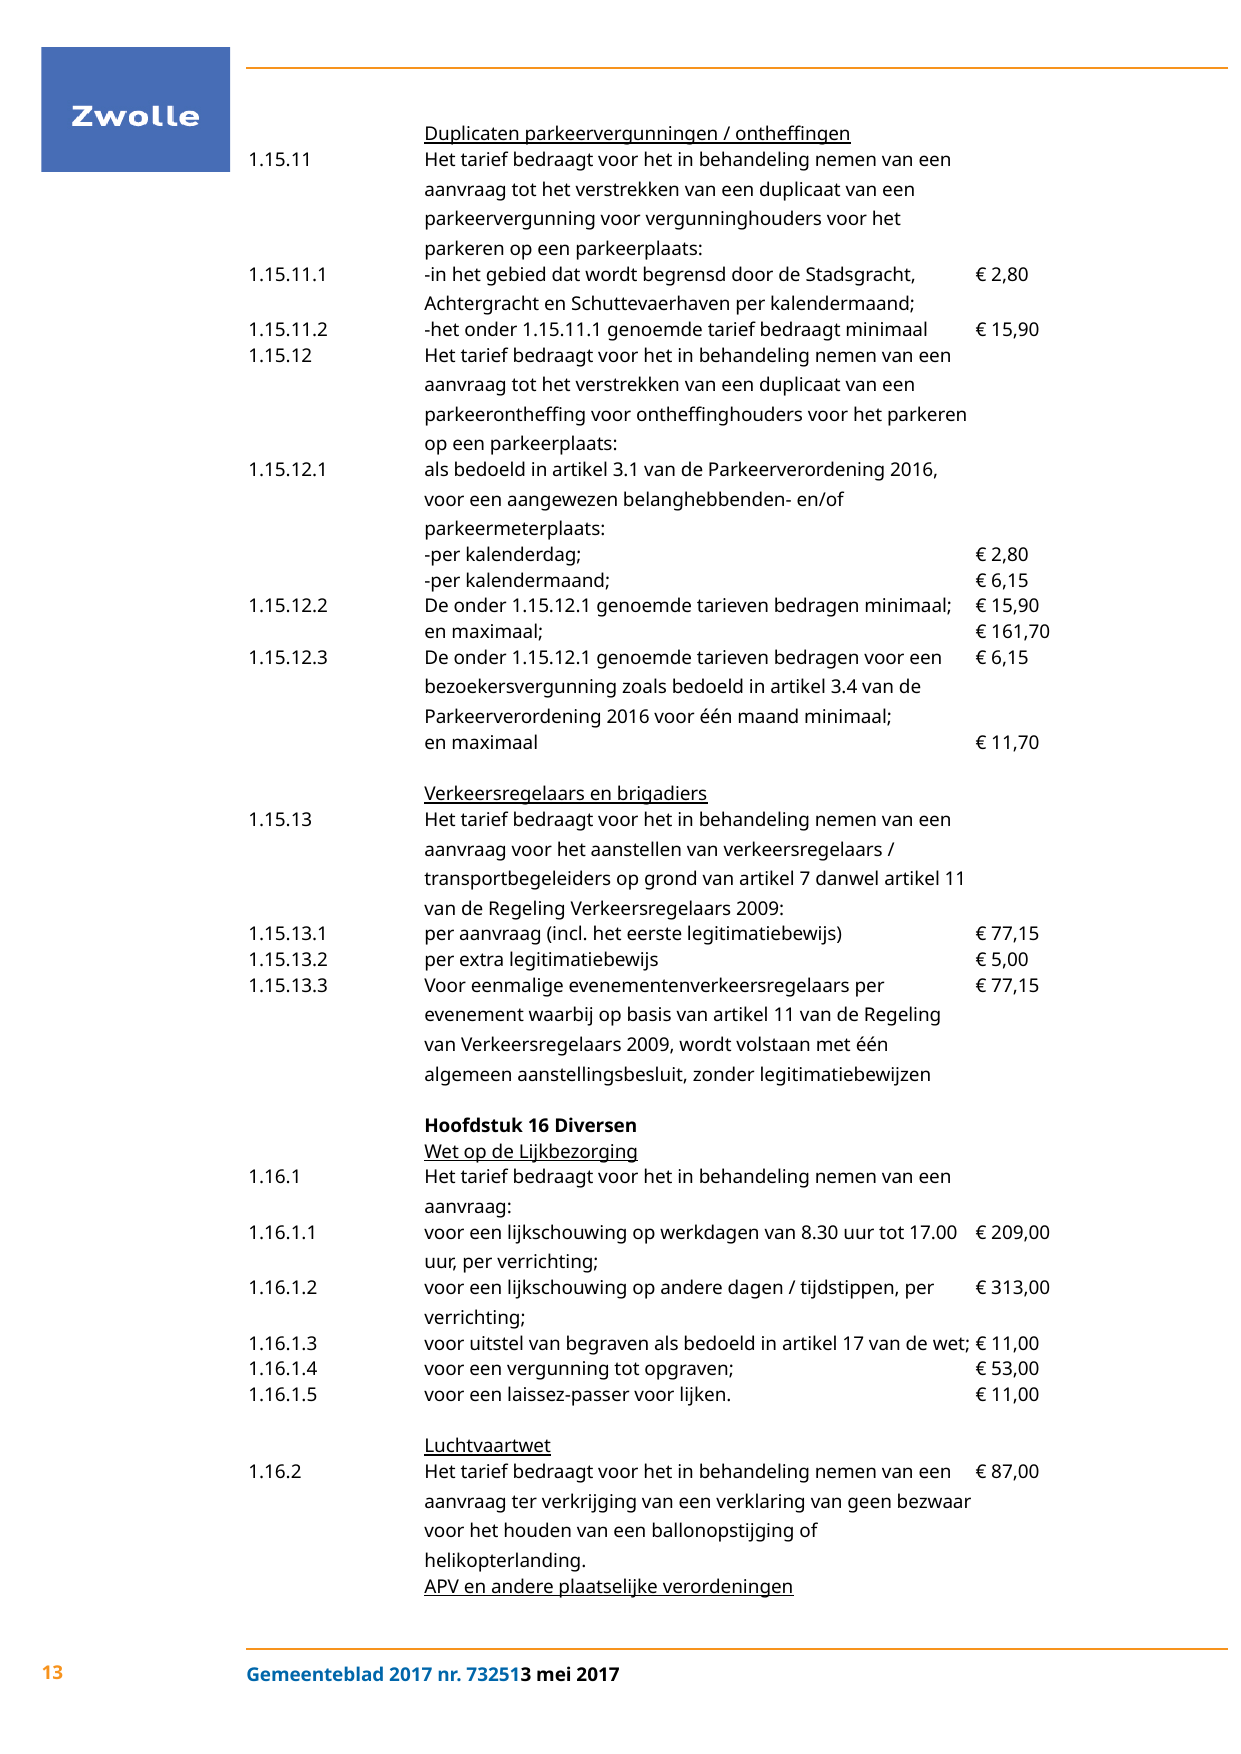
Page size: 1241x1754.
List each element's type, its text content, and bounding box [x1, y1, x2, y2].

table_cell [248, 755, 424, 780]
table_cell [248, 567, 424, 593]
table_cell € 6,15 [975, 567, 1152, 593]
table_cell Hoofdstuk 16 Diversen [424, 1112, 975, 1138]
table_cell € 5,00 [975, 946, 1152, 972]
table_cell [975, 1087, 1152, 1112]
table_cell 1.15.13.1 [248, 921, 424, 946]
table_cell [248, 618, 424, 644]
table_cell Het tarief bedraagt voor het in behandeling nemen van een aanvraag ter verkrijging van een verklaring van geen bezwaar voor het houden van een ballonopstijging of helikopterlanding. [424, 1458, 975, 1573]
table_cell per aanvraag (incl. het eerste legitimatiebewijs) [424, 921, 975, 946]
table_cell [248, 1407, 424, 1433]
table_cell [424, 95, 975, 121]
table_cell 1.16.1.5 [248, 1381, 424, 1407]
table_cell De onder 1.15.12.1 genoemde tarieven bedragen minimaal; [424, 593, 975, 618]
table_cell [975, 121, 1152, 146]
table_cell [248, 1138, 424, 1164]
table_cell € 15,90 [975, 316, 1152, 342]
table_cell De onder 1.15.12.1 genoemde tarieven bedragen voor een bezoekersvergunning zoals bedoeld in artikel 3.4 van de Parkeerverordening 2016 voor één maand minimaal; [424, 644, 975, 729]
table_cell [975, 456, 1152, 541]
table_cell 1.16.1.3 [248, 1330, 424, 1355]
table_cell Luchtvaartwet [424, 1433, 975, 1458]
table_cell [248, 541, 424, 567]
table_cell [975, 755, 1152, 780]
table_cell € 77,15 [975, 972, 1152, 1087]
table_cell [975, 806, 1152, 921]
table_cell per extra legitimatiebewijs [424, 946, 975, 972]
table_cell 1.15.11.1 [248, 261, 424, 316]
table_cell Het tarief bedraagt voor het in behandeling nemen van een aanvraag: [424, 1164, 975, 1219]
table_cell -het onder 1.15.11.1 genoemde tarief bedraagt minimaal [424, 316, 975, 342]
table_cell [975, 1164, 1152, 1219]
table_cell [975, 1138, 1152, 1164]
table_cell [975, 95, 1152, 121]
table_cell en maximaal [424, 729, 975, 755]
table_cell Voor eenmalige evenementenverkeersregelaars per evenement waarbij op basis van artikel 11 van de Regeling van Verkeersregelaars 2009, wordt volstaan met één algemeen aanstellingsbesluit, zonder legitimatiebewijzen [424, 972, 975, 1087]
table_cell Het tarief bedraagt voor het in behandeling nemen van een aanvraag tot het verstrekken van een duplicaat van een parkeervergunning voor vergunninghouders voor het parkeren op een parkeerplaats: [424, 146, 975, 261]
table_cell € 313,00 [975, 1274, 1152, 1330]
table_cell Wet op de Lijkbezorging [424, 1138, 975, 1164]
table_cell 1.15.12.2 [248, 593, 424, 618]
table_cell 1.15.13.3 [248, 972, 424, 1087]
table_cell [975, 1573, 1152, 1598]
table_cell € 77,15 [975, 921, 1152, 946]
table_cell voor uitstel van begraven als bedoeld in artikel 17 van de wet; [424, 1330, 975, 1355]
table_cell 1.15.12 [248, 342, 424, 456]
table_cell als bedoeld in artikel 3.1 van de Parkeerverordening 2016, voor een aangewezen belanghebbenden- en/of parkeermeterplaats: [424, 456, 975, 541]
table_cell € 15,90 [975, 593, 1152, 618]
table_cell € 11,70 [975, 729, 1152, 755]
table_cell [975, 1407, 1152, 1433]
table_cell € 11,00 [975, 1330, 1152, 1355]
table_cell -per kalendermaand; [424, 567, 975, 593]
table_cell 1.15.11 [248, 146, 424, 261]
table_cell € 6,15 [975, 644, 1152, 729]
table_cell [248, 121, 424, 146]
table_cell € 209,00 [975, 1219, 1152, 1274]
table_cell voor een laissez-passer voor lijken. [424, 1381, 975, 1407]
table_cell 1.15.12.3 [248, 644, 424, 729]
table_cell 1.16.1.1 [248, 1219, 424, 1274]
table_cell Het tarief bedraagt voor het in behandeling nemen van een aanvraag voor het aanstellen van verkeersregelaars / transportbegeleiders op grond van artikel 7 danwel artikel 11 van de Regeling Verkeersregelaars 2009: [424, 806, 975, 921]
table_cell [975, 342, 1152, 456]
table_cell [975, 1433, 1152, 1458]
table_cell en maximaal; [424, 618, 975, 644]
table_cell voor een lijkschouwing op werkdagen van 8.30 uur tot 17.00 uur, per verrichting; [424, 1219, 975, 1274]
table_cell Het tarief bedraagt voor het in behandeling nemen van een aanvraag tot het verstrekken van een duplicaat van een parkeerontheffing voor ontheffinghouders voor het parkeren op een parkeerplaats: [424, 342, 975, 456]
table_cell Duplicaten parkeervergunningen / ontheffingen [424, 121, 975, 146]
table_cell [424, 755, 975, 780]
table_cell € 87,00 [975, 1458, 1152, 1573]
table_cell Verkeersregelaars en brigadiers [424, 780, 975, 806]
table_cell [248, 95, 424, 121]
table_cell 1.15.13 [248, 806, 424, 921]
table_cell -in het gebied dat wordt begrensd door de Stadsgracht, Achtergracht en Schuttevaerhaven per kalendermaand; [424, 261, 975, 316]
table_cell 1.16.1 [248, 1164, 424, 1219]
table_cell 1.16.1.4 [248, 1355, 424, 1381]
table_cell [248, 729, 424, 755]
table_cell € 53,00 [975, 1355, 1152, 1381]
table_cell 1.16.2 [248, 1458, 424, 1573]
table_cell 1.15.13.2 [248, 946, 424, 972]
table_cell -per kalenderdag; [424, 541, 975, 567]
table_cell voor een lijkschouwing op andere dagen / tijdstippen, per verrichting; [424, 1274, 975, 1330]
picture [41, 47, 231, 172]
table_cell € 11,00 [975, 1381, 1152, 1407]
table_cell voor een vergunning tot opgraven; [424, 1355, 975, 1381]
table_cell [975, 780, 1152, 806]
table_cell € 2,80 [975, 541, 1152, 567]
table_cell [248, 1112, 424, 1138]
table_cell [248, 1433, 424, 1458]
table_cell APV en andere plaatselijke verordeningen [424, 1573, 975, 1598]
table_cell [424, 1407, 975, 1433]
table_cell 1.15.11.2 [248, 316, 424, 342]
table_cell € 161,70 [975, 618, 1152, 644]
table_cell [248, 1573, 424, 1598]
table_cell 1.16.1.2 [248, 1274, 424, 1330]
table_cell [424, 1087, 975, 1112]
table_cell € 2,80 [975, 261, 1152, 316]
table_cell [975, 1112, 1152, 1138]
table_cell [248, 1087, 424, 1112]
table_cell [248, 780, 424, 806]
table_cell [975, 146, 1152, 261]
table_cell 1.15.12.1 [248, 456, 424, 541]
